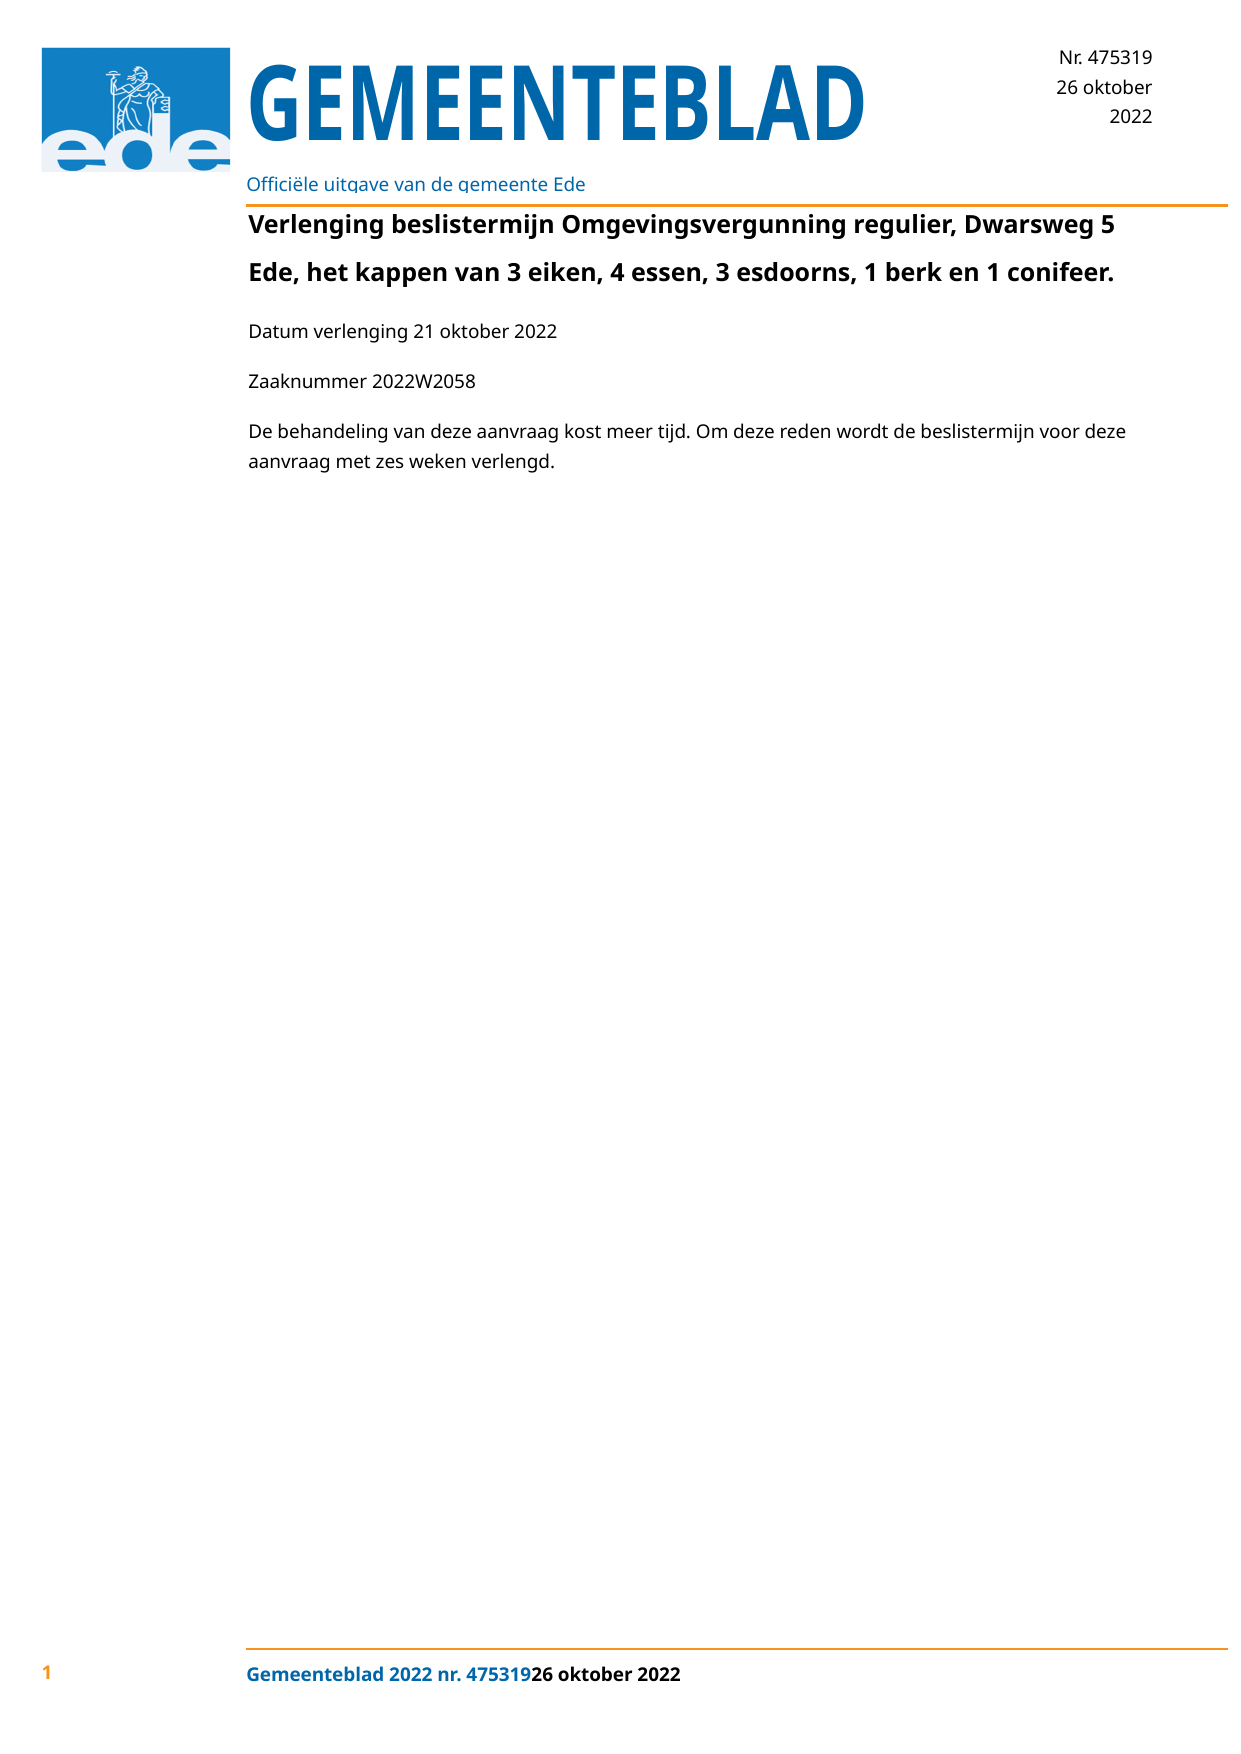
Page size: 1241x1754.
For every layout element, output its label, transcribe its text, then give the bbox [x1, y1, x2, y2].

text Verlenging beslistermijn Omgevingsvergunning regulier, Dwarsweg 5 Ede, het kappen van 3 eiken, 4 essen, 3 esdoorns, 1 berk en 1 conifeer. [248, 207, 1152, 288]
text Zaaknummer 2022W2058 [248, 368, 1152, 394]
text De behandeling van deze aanvraag kost meer tijd. Om deze reden wordt de beslistermijn voor deze aanvraag met zes weken verlengd. [248, 419, 1152, 474]
text Datum verlenging 21 oktober 2022 [248, 318, 1152, 344]
picture [41, 47, 231, 172]
